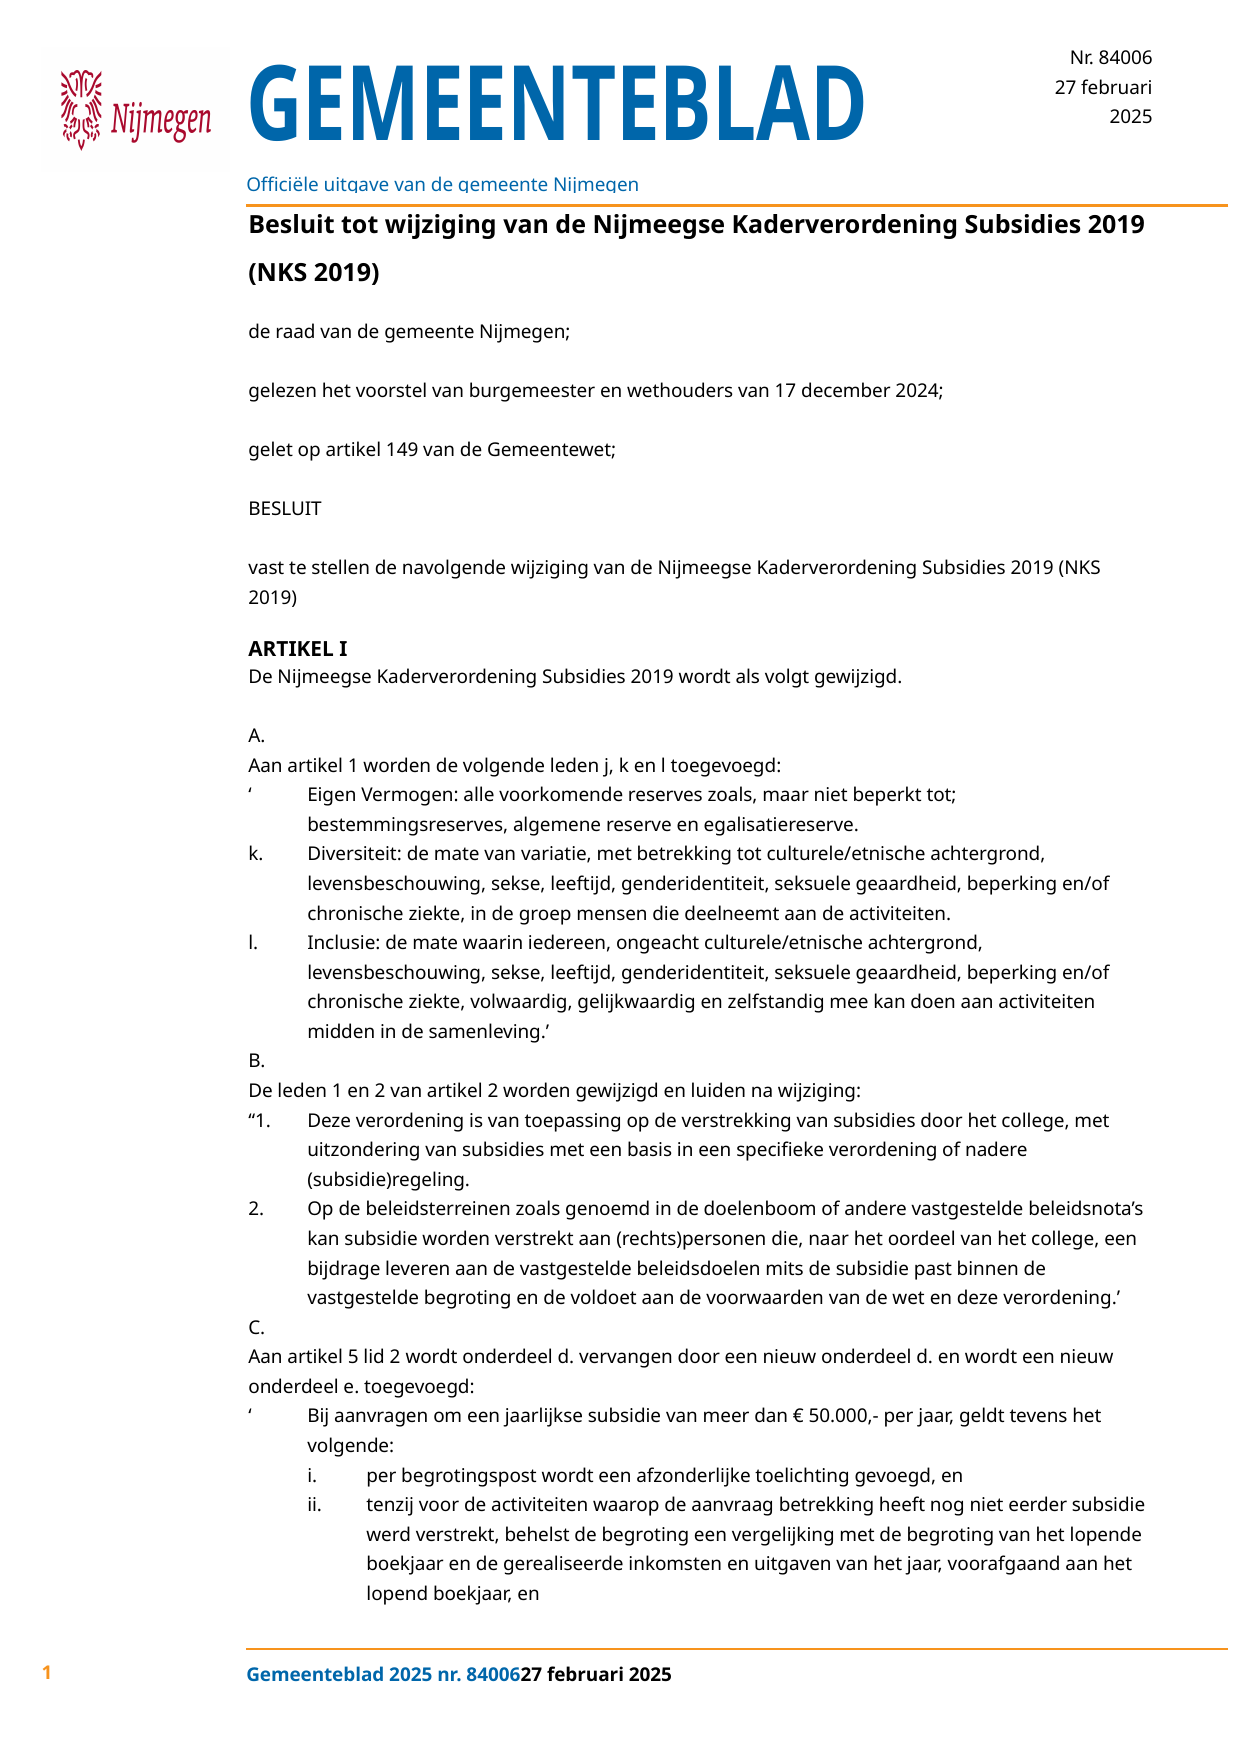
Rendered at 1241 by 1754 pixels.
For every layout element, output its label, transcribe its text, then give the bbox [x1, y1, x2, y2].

text Aan artikel 1 worden de volgende leden j, k en l toegevoegd: [248, 752, 1152, 777]
text de raad van de gemeente Nijmegen; [248, 318, 1152, 344]
picture [41, 47, 231, 172]
text gelet op artikel 149 van de Gemeentewet; [248, 436, 1152, 462]
text BESLUIT [248, 495, 1152, 521]
text vast te stellen de navolgende wijziging van de Nijmeegse Kaderverordening Subsidies 2019 (NKS 2019) [248, 554, 1152, 610]
text B. [248, 1048, 1152, 1073]
text A. [248, 722, 1152, 748]
list per begrotingspost wordt een afzonderlijke toelichting gevoegd, en [307, 1462, 1152, 1487]
list Eigen Vermogen: alle voorkomende reserves zoals, maar niet beperkt tot; bestemmingsreserves, algemene reserve en egalisatiereserve. [248, 781, 1152, 837]
list Deze verordening is van toepassing op de verstrekking van subsidies door het college, met uitzondering van subsidies met een basis in een specifieke verordening of nadere (subsidie)regeling. [248, 1107, 1152, 1192]
text Aan artikel 5 lid 2 wordt onderdeel d. vervangen door een nieuw onderdeel d. en wordt een nieuw onderdeel e. toegevoegd: [248, 1343, 1152, 1399]
text ARTIKEL I [248, 634, 1152, 663]
text gelezen het voorstel van burgemeester en wethouders van 17 december 2024; [248, 377, 1152, 403]
text Besluit tot wijziging van de Nijmeegse Kaderverordening Subsidies 2019 (NKS 2019) [248, 207, 1152, 288]
list tenzij voor de activiteiten waarop de aanvraag betrekking heeft nog niet eerder subsidie werd verstrekt, behelst de begroting een vergelijking met de begroting van het lopende boekjaar en de gerealiseerde inkomsten en uitgaven van het jaar, voorafgaand aan het lopend boekjaar, en [307, 1491, 1152, 1606]
text De leden 1 en 2 van artikel 2 worden gewijzigd en luiden na wijziging: [248, 1077, 1152, 1103]
text C. [248, 1314, 1152, 1339]
text De Nijmeegse Kaderverordening Subsidies 2019 wordt als volgt gewijzigd. [248, 663, 1152, 689]
list Inclusie: de mate waarin iedereen, ongeacht culturele/etnische achtergrond, levensbeschouwing, sekse, leeftijd, genderidentiteit, seksuele geaardheid, beperking en/of chronische ziekte, volwaardig, gelijkwaardig en zelfstandig mee kan doen aan activiteiten midden in de samenleving.’ [248, 929, 1152, 1044]
list Diversiteit: de mate van variatie, met betrekking tot culturele/etnische achtergrond, levensbeschouwing, sekse, leeftijd, genderidentiteit, seksuele geaardheid, beperking en/of chronische ziekte, in de groep mensen die deelneemt aan de activiteiten. [248, 841, 1152, 925]
list Bij aanvragen om een jaarlijkse subsidie van meer dan € 50.000,- per jaar, geldt tevens het volgende: [248, 1403, 1152, 1458]
list Op de beleidsterreinen zoals genoemd in de doelenboom of andere vastgestelde beleidsnota’s kan subsidie worden verstrekt aan (rechts)personen die, naar het oordeel van het college, een bijdrage leveren aan de vastgestelde beleidsdoelen mits de subsidie past binnen de vastgestelde begroting en de voldoet aan de voorwaarden van de wet en deze verordening.’ [248, 1196, 1152, 1310]
